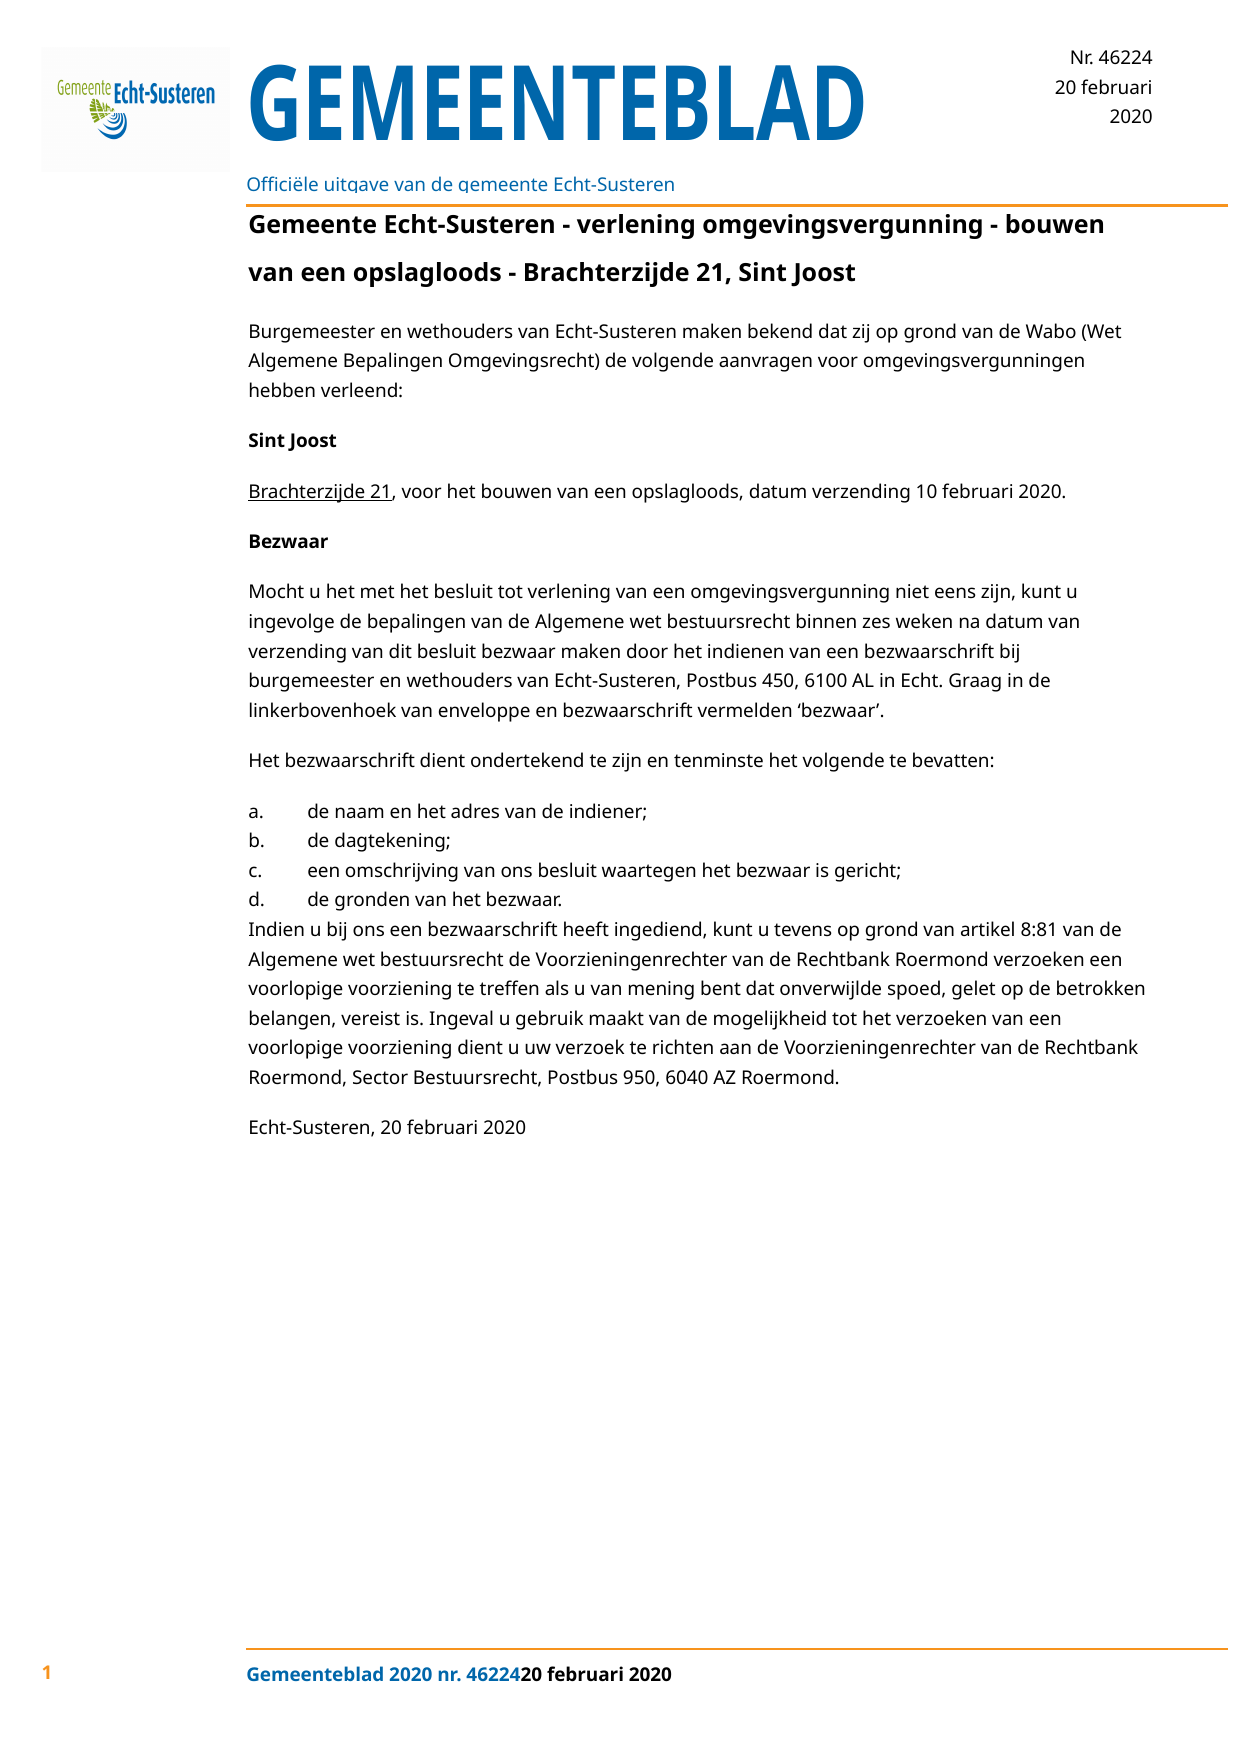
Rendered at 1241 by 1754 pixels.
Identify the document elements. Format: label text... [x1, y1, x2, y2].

text Mocht u het met het besluit tot verlening van een omgevingsvergunning niet eens zijn, kunt u ingevolge de bepalingen van de Algemene wet bestuursrecht binnen zes weken na datum van verzending van dit besluit bezwaar maken door het indienen van een bezwaarschrift bij burgemeester en wethouders van Echt-Susteren, Postbus 450, 6100 AL in Echt. Graag in de linkerbovenhoek van enveloppe en bezwaarschrift vermelden ‘bezwaar’. [248, 579, 1152, 723]
text Burgemeester en wethouders van Echt-Susteren maken bekend dat zij op grond van de Wabo (Wet Algemene Bepalingen Omgevingsrecht) de volgende aanvragen voor omgevingsvergunningen hebben verleend: [248, 318, 1152, 403]
text Indien u bij ons een bezwaarschrift heeft ingediend, kunt u tevens op grond van artikel 8:81 van de Algemene wet bestuursrecht de Voorzieningenrechter van de Rechtbank Roermond verzoeken een voorlopige voorziening te treffen als u van mening bent dat onverwijlde spoed, gelet op de betrokken belangen, vereist is. Ingeval u gebruik maakt van de mogelijkheid tot het verzoeken van een voorlopige voorziening dient u uw verzoek te richten aan de Voorzieningenrechter van de Rechtbank Roermond, Sector Bestuursrecht, Postbus 950, 6040 AZ Roermond. [248, 916, 1152, 1090]
list de naam en het adres van de indiener; [248, 798, 1152, 824]
text Brachterzijde 21, voor het bouwen van een opslagloods, datum verzending 10 februari 2020. [248, 478, 1152, 504]
list de gronden van het bezwaar. [248, 887, 1152, 912]
picture [41, 47, 231, 172]
text Het bezwaarschrift dient ondertekend te zijn en tenminste het volgende te bevatten: [248, 747, 1152, 773]
text Bezwaar [248, 528, 1152, 554]
list een omschrijving van ons besluit waartegen het bezwaar is gericht; [248, 857, 1152, 883]
text Gemeente Echt-Susteren - verlening omgevingsvergunning - bouwen van een opslagloods - Brachterzijde 21, Sint Joost [248, 207, 1152, 288]
text Sint Joost [248, 427, 1152, 453]
text Echt-Susteren, 20 februari 2020 [248, 1114, 1152, 1140]
list de dagtekening; [248, 827, 1152, 853]
